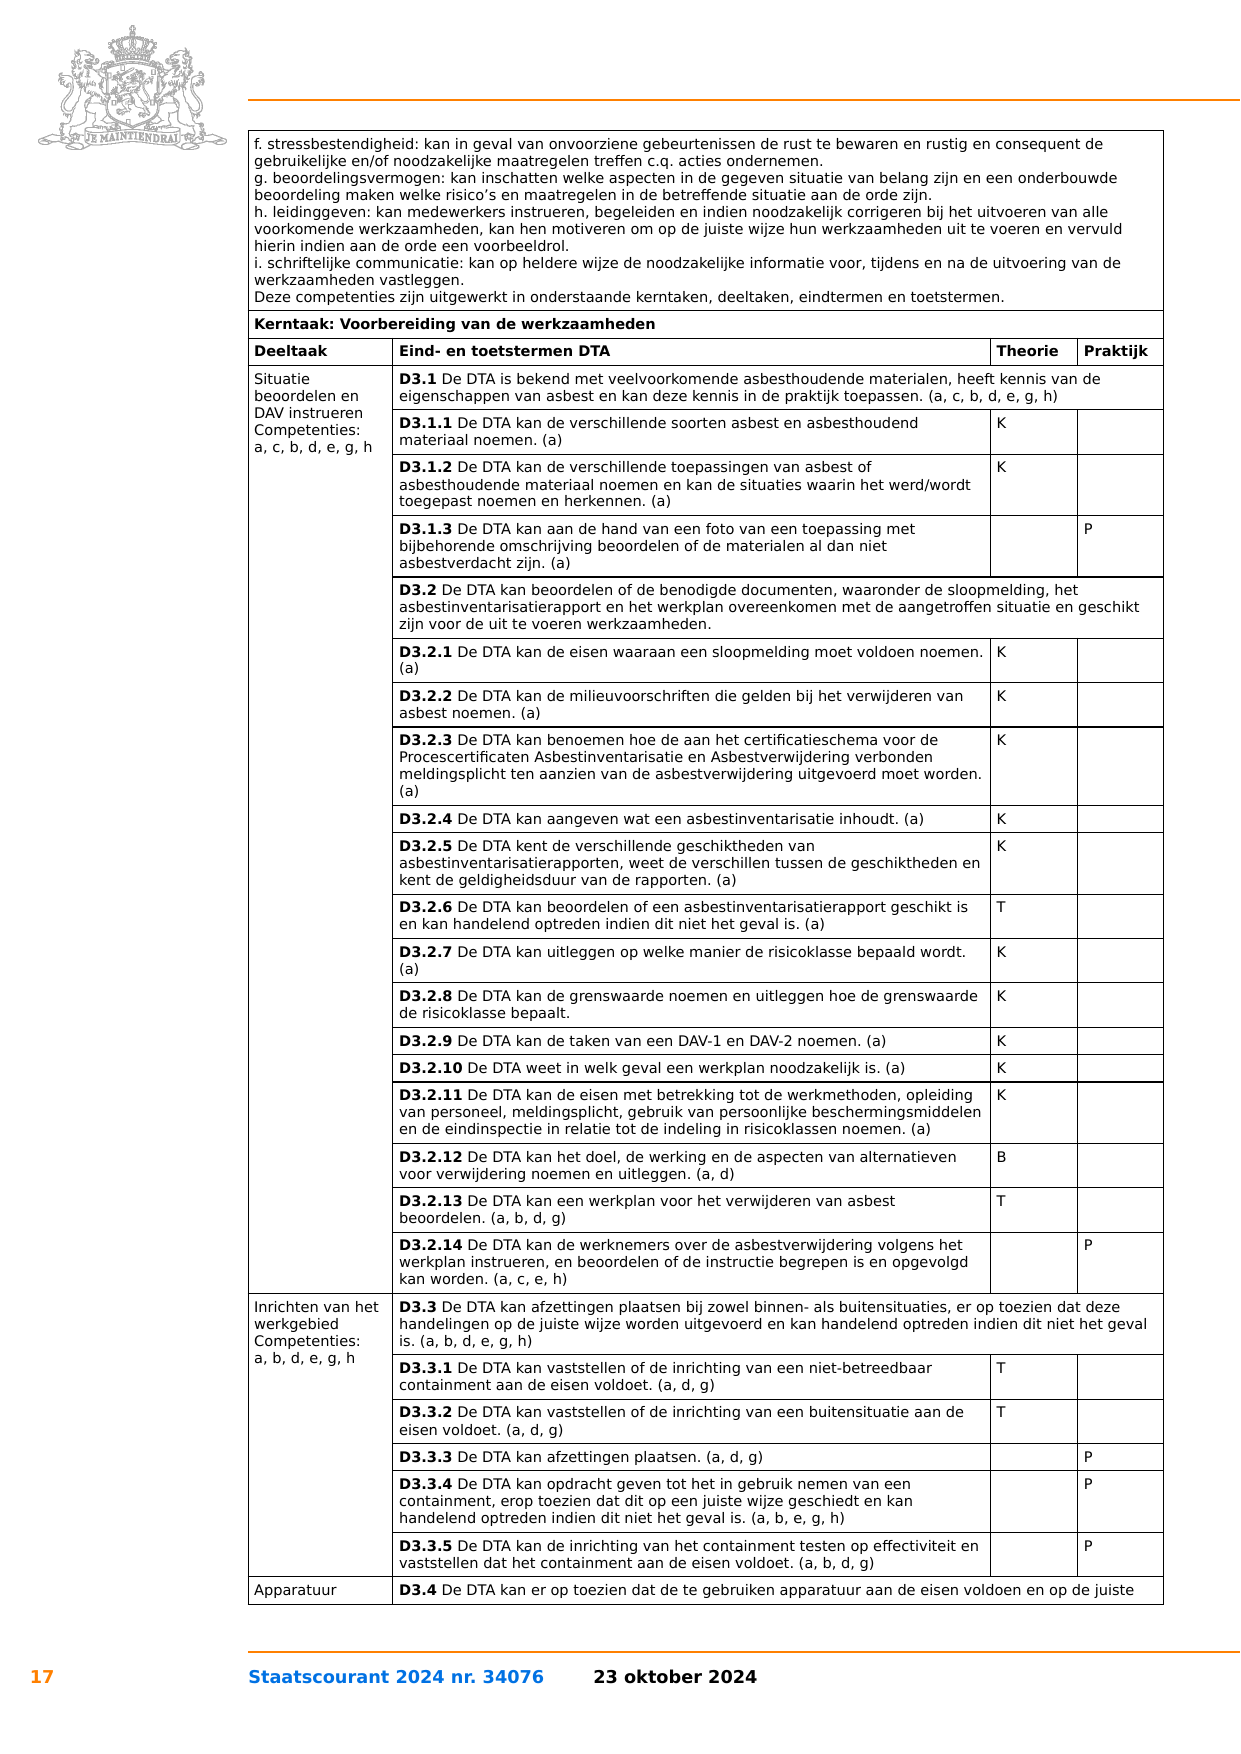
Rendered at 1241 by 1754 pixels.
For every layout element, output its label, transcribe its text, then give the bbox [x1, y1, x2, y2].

table_cell K [991, 983, 1077, 1027]
table_cell [991, 1533, 1077, 1576]
table_cell D3.2.8 De DTA kan de grenswaarde noemen en uitleggen hoe de grenswaarde de risicoklasse bepaalt. [393, 983, 990, 1027]
table_cell D3.3 De DTA kan afzettingen plaatsen bij zowel binnen- als buitensituaties, er op toezien dat deze handelingen op de juiste wijze worden uitgevoerd en kan handelend optreden indien dit niet het geval is. (a, b, d, e, g, h) [393, 1294, 1163, 1354]
table_cell [1078, 983, 1163, 1027]
picture [38, 25, 227, 150]
table_cell [1078, 1400, 1163, 1443]
table_cell [1078, 1083, 1163, 1143]
table_cell K [991, 806, 1077, 832]
table_cell K [991, 1055, 1077, 1081]
table_cell K [991, 683, 1077, 726]
table_cell Theorie [991, 339, 1077, 365]
table_cell [1078, 895, 1163, 938]
table_cell [1078, 1188, 1163, 1232]
table_cell D3.2.3 De DTA kan benoemen hoe de aan het certificatieschema voor de Procescertificaten Asbestinventarisatie en Asbestverwijdering verbonden meldingsplicht ten aanzien van de asbestverwijdering uitgevoerd moet worden. (a) [393, 728, 990, 805]
table_cell D3.2.13 De DTA kan een werkplan voor het verwijderen van asbest beoordelen. (a, b, d, g) [393, 1188, 990, 1232]
table_cell P [1078, 1471, 1163, 1532]
table_cell P [1078, 1233, 1163, 1293]
table_cell [991, 1471, 1077, 1532]
table_cell D3.2.2 De DTA kan de milieuvoorschriften die gelden bij het verwijderen van asbest noemen. (a) [393, 683, 990, 726]
table_cell D3.2.9 De DTA kan de taken van een DAV-1 en DAV-2 noemen. (a) [393, 1028, 990, 1054]
table_cell [1078, 728, 1163, 805]
table_cell D3.2.11 De DTA kan de eisen met betrekking tot de werkmethoden, opleiding van personeel, meldingsplicht, gebruik van persoonlijke beschermingsmiddelen en de eindinspectie in relatie tot de indeling in risicoklassen noemen. (a) [393, 1083, 990, 1143]
table_cell D3.1 De DTA is bekend met veelvoorkomende asbesthoudende materialen, heeft kennis van de eigenschappen van asbest en kan deze kennis in de praktijk toepassen. (a, c, b, d, e, g, h) [393, 366, 1163, 409]
table_cell [991, 1233, 1077, 1293]
table_cell [1078, 639, 1163, 682]
table_cell D3.2.4 De DTA kan aangeven wat een asbestinventarisatie inhoudt. (a) [393, 806, 990, 832]
table_cell D3.3.1 De DTA kan vaststellen of de inrichting van een niet-betreedbaar containment aan de eisen voldoet. (a, d, g) [393, 1355, 990, 1399]
table_cell K [991, 1083, 1077, 1143]
table_cell P [1078, 1444, 1163, 1470]
table_cell [991, 516, 1077, 576]
table_cell K [991, 939, 1077, 982]
table_cell D3.2.14 De DTA kan de werknemers over de asbestverwijdering volgens het werkplan instrueren, en beoordelen of de instructie begrepen is en opgevolgd kan worden. (a, c, e, h) [393, 1233, 990, 1293]
table_cell D3.2.1 De DTA kan de eisen waaraan een sloopmelding moet voldoen noemen. (a) [393, 639, 990, 682]
table_cell [1078, 939, 1163, 982]
table_cell K [991, 410, 1077, 454]
table_cell Apparatuur [249, 1577, 392, 1603]
table_cell T [991, 1188, 1077, 1232]
table_cell D3.1.3 De DTA kan aan de hand van een foto van een toepassing met bijbehorende omschrijving beoordelen of de materialen al dan niet asbestverdacht zijn. (a) [393, 516, 990, 576]
table_cell Praktijk [1078, 339, 1163, 365]
table_cell D3.2.12 De DTA kan het doel, de werking en de aspecten van alternatieven voor verwijdering noemen en uitleggen. (a, d) [393, 1144, 990, 1187]
table_cell [1078, 806, 1163, 832]
table_cell Kerntaak: Voorbereiding van de werkzaamheden [249, 311, 1163, 337]
table_cell [1078, 455, 1163, 515]
table_cell D3.2.5 De DTA kent de verschillende geschiktheden van asbestinventarisatierapporten, weet de verschillen tussen de geschiktheden en kent de geldigheidsduur van de rapporten. (a) [393, 833, 990, 893]
table_cell Situatie beoordelen en DAV instrueren Competenties: a, c, b, d, e, g, h [249, 366, 392, 1293]
table_cell [1078, 1055, 1163, 1081]
table_cell K [991, 833, 1077, 893]
table_cell D3.2.6 De DTA kan beoordelen of een asbestinventarisatierapport geschikt is en kan handelend optreden indien dit niet het geval is. (a) [393, 895, 990, 938]
table_cell [1078, 1355, 1163, 1399]
table_cell [1078, 683, 1163, 726]
table_cell D3.1.2 De DTA kan de verschillende toepassingen van asbest of asbesthoudende materiaal noemen en kan de situaties waarin het werd/wordt toegepast noemen en herkennen. (a) [393, 455, 990, 515]
table_cell [1078, 833, 1163, 893]
table_cell Inrichten van het werkgebied Competenties: a, b, d, e, g, h [249, 1294, 392, 1576]
table_cell P [1078, 516, 1163, 576]
table_cell D3.2.10 De DTA weet in welk geval een werkplan noodzakelijk is. (a) [393, 1055, 990, 1081]
table_cell K [991, 1028, 1077, 1054]
table_cell D3.3.2 De DTA kan vaststellen of de inrichting van een buitensituatie aan de eisen voldoet. (a, d, g) [393, 1400, 990, 1443]
table_cell D3.2.7 De DTA kan uitleggen op welke manier de risicoklasse bepaald wordt. (a) [393, 939, 990, 982]
table_cell T [991, 1400, 1077, 1443]
table_cell D3.4 De DTA kan er op toezien dat de te gebruiken apparatuur aan de eisen voldoen en op de juiste [393, 1577, 1163, 1603]
table_cell T [991, 1355, 1077, 1399]
table_cell P [1078, 1533, 1163, 1576]
table_cell [1078, 410, 1163, 454]
table_cell D3.3.3 De DTA kan afzettingen plaatsen. (a, d, g) [393, 1444, 990, 1470]
table_cell D3.2 De DTA kan beoordelen of de benodigde documenten, waaronder de sloopmelding, het asbestinventarisatierapport en het werkplan overeenkomen met de aangetroffen situatie en geschikt zijn voor de uit te voeren werkzaamheden. [393, 578, 1163, 638]
table_cell Deeltaak [249, 339, 392, 365]
table_cell [1078, 1028, 1163, 1054]
table_cell K [991, 639, 1077, 682]
table_cell B [991, 1144, 1077, 1187]
table_cell f. stressbestendigheid: kan in geval van onvoorziene gebeurtenissen de rust te bewaren en rustig en consequent de gebruikelijke en/of noodzakelijke maatregelen treffen c.q. acties ondernemen. g. beoordelingsvermogen: kan inschatten welke aspecten in de gegeven situatie van belang zijn en een onderbouwde beoordeling maken welke risico’s en maatregelen in de betreffende situatie aan de orde zijn. h. leidinggeven: kan medewerkers instrueren, begeleiden en indien noodzakelijk corrigeren bij het uitvoeren van alle voorkomende werkzaamheden, kan hen motiveren om op de juiste wijze hun werkzaamheden uit te voeren en vervuld hierin indien aan de orde een voorbeeldrol. i. schriftelijke communicatie: kan op heldere wijze de noodzakelijke informatie voor, tijdens en na de uitvoering van de werkzaamheden vastleggen. Deze competenties zijn uitgewerkt in onderstaande kerntaken, deeltaken, eindtermen en toetstermen. [249, 131, 1163, 310]
table_cell K [991, 728, 1077, 805]
table_cell D3.3.5 De DTA kan de inrichting van het containment testen op effectiviteit en vaststellen dat het containment aan de eisen voldoet. (a, b, d, g) [393, 1533, 990, 1576]
table_cell [1078, 1144, 1163, 1187]
table_cell Eind- en toetstermen DTA [393, 339, 990, 365]
table_cell D3.3.4 De DTA kan opdracht geven tot het in gebruik nemen van een containment, erop toezien dat dit op een juiste wijze geschiedt en kan handelend optreden indien dit niet het geval is. (a, b, e, g, h) [393, 1471, 990, 1532]
table_cell D3.1.1 De DTA kan de verschillende soorten asbest en asbesthoudend materiaal noemen. (a) [393, 410, 990, 454]
table_cell T [991, 895, 1077, 938]
table_cell K [991, 455, 1077, 515]
table_cell [991, 1444, 1077, 1470]
